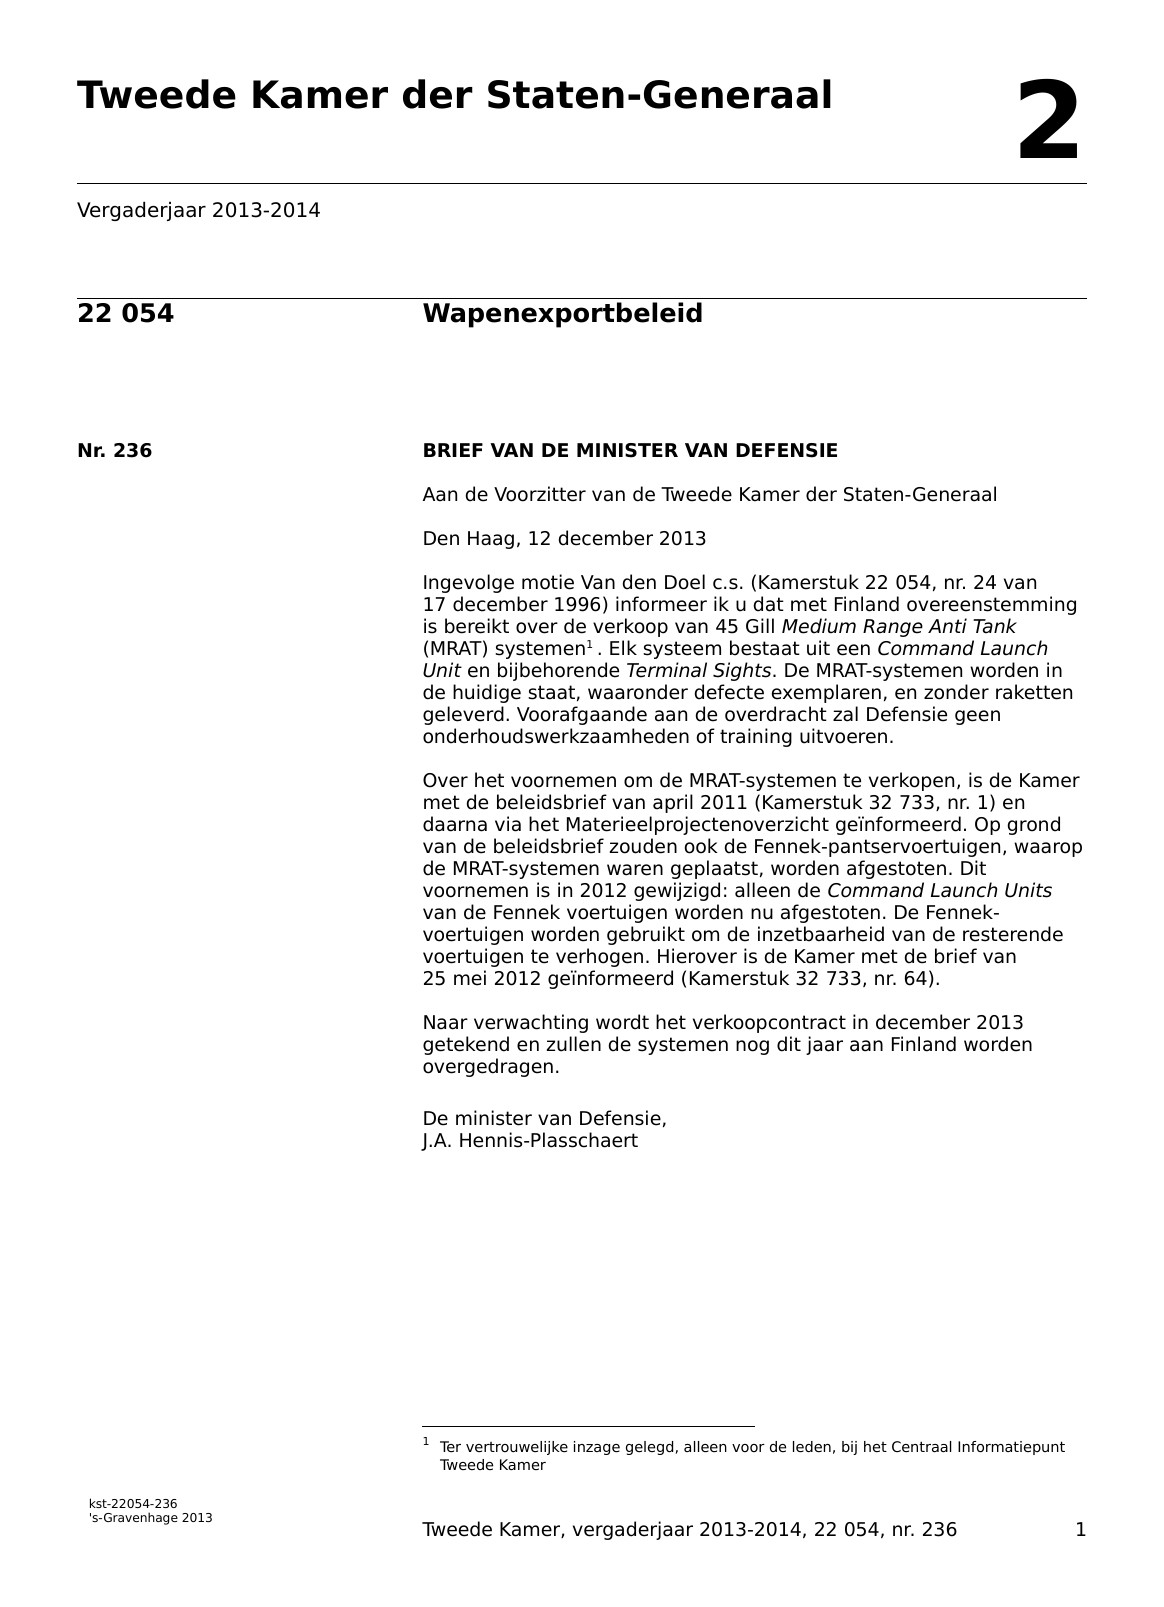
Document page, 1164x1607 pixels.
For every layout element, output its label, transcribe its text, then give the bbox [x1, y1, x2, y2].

text Ingevolge motie Van den Doel c.s. (Kamerstuk 22 054, nr. 24 van 17 december 1996) informeer ik u dat met Finland overeenstemming is bereikt over de verkoop van 45 Gill Medium Range Anti Tank (MRAT) systemen. Elk systeem bestaat uit een Command Launch Unit en bijbehorende Terminal Sights. De MRAT-systemen worden in de huidige staat, waaronder defecte exemplaren, en zonder raketten geleverd. Voorafgaande aan de overdracht zal Defensie geen onderhoudswerkzaamheden of training uitvoeren. [422, 572, 1087, 748]
table_header 2 [886, 59, 1087, 183]
text Den Haag, 12 december 2013 [422, 528, 1087, 550]
subtitle Nr. 236 BRIEF VAN DE MINISTER VAN DEFENSIE [77, 440, 1087, 462]
text Aan de Voorzitter van de Tweede Kamer der Staten-Generaal [422, 484, 1087, 506]
table_header Tweede Kamer der Staten-Generaal [77, 59, 886, 183]
text kst-22054-236 [88, 1497, 323, 1511]
table_cell Vergaderjaar 2013-2014 [77, 184, 1087, 298]
text 's-Gravenhage 2013 [88, 1511, 323, 1525]
text Naar verwachting wordt het verkoopcontract in december 2013 getekend en zullen de systemen nog dit jaar aan Finland worden overgedragen. [422, 1012, 1087, 1078]
subtitle 22 054 Wapenexportbeleid [77, 299, 1087, 329]
text Ter vertrouwelijke inzage gelegd, alleen voor de leden, bij het Centraal Informatiepunt Tweede Kamer [422, 1435, 1087, 1474]
text De minister van Defensie, J.A. Hennis-Plasschaert [422, 1108, 1087, 1152]
text Over het voornemen om de MRAT-systemen te verkopen, is de Kamer met de beleidsbrief van april 2011 (Kamerstuk 32 733, nr. 1) en daarna via het Materieelprojectenoverzicht geïnformeerd. Op grond van de beleidsbrief zouden ook de Fennek-pantservoertuigen, waarop de MRAT-systemen waren geplaatst, worden afgestoten. Dit voornemen is in 2012 gewijzigd: alleen de Command Launch Units van de Fennek voertuigen worden nu afgestoten. De Fennek-voertuigen worden gebruikt om de inzetbaarheid van de resterende voertuigen te verhogen. Hierover is de Kamer met de brief van 25 mei 2012 geïnformeerd (Kamerstuk 32 733, nr. 64). [422, 770, 1087, 990]
